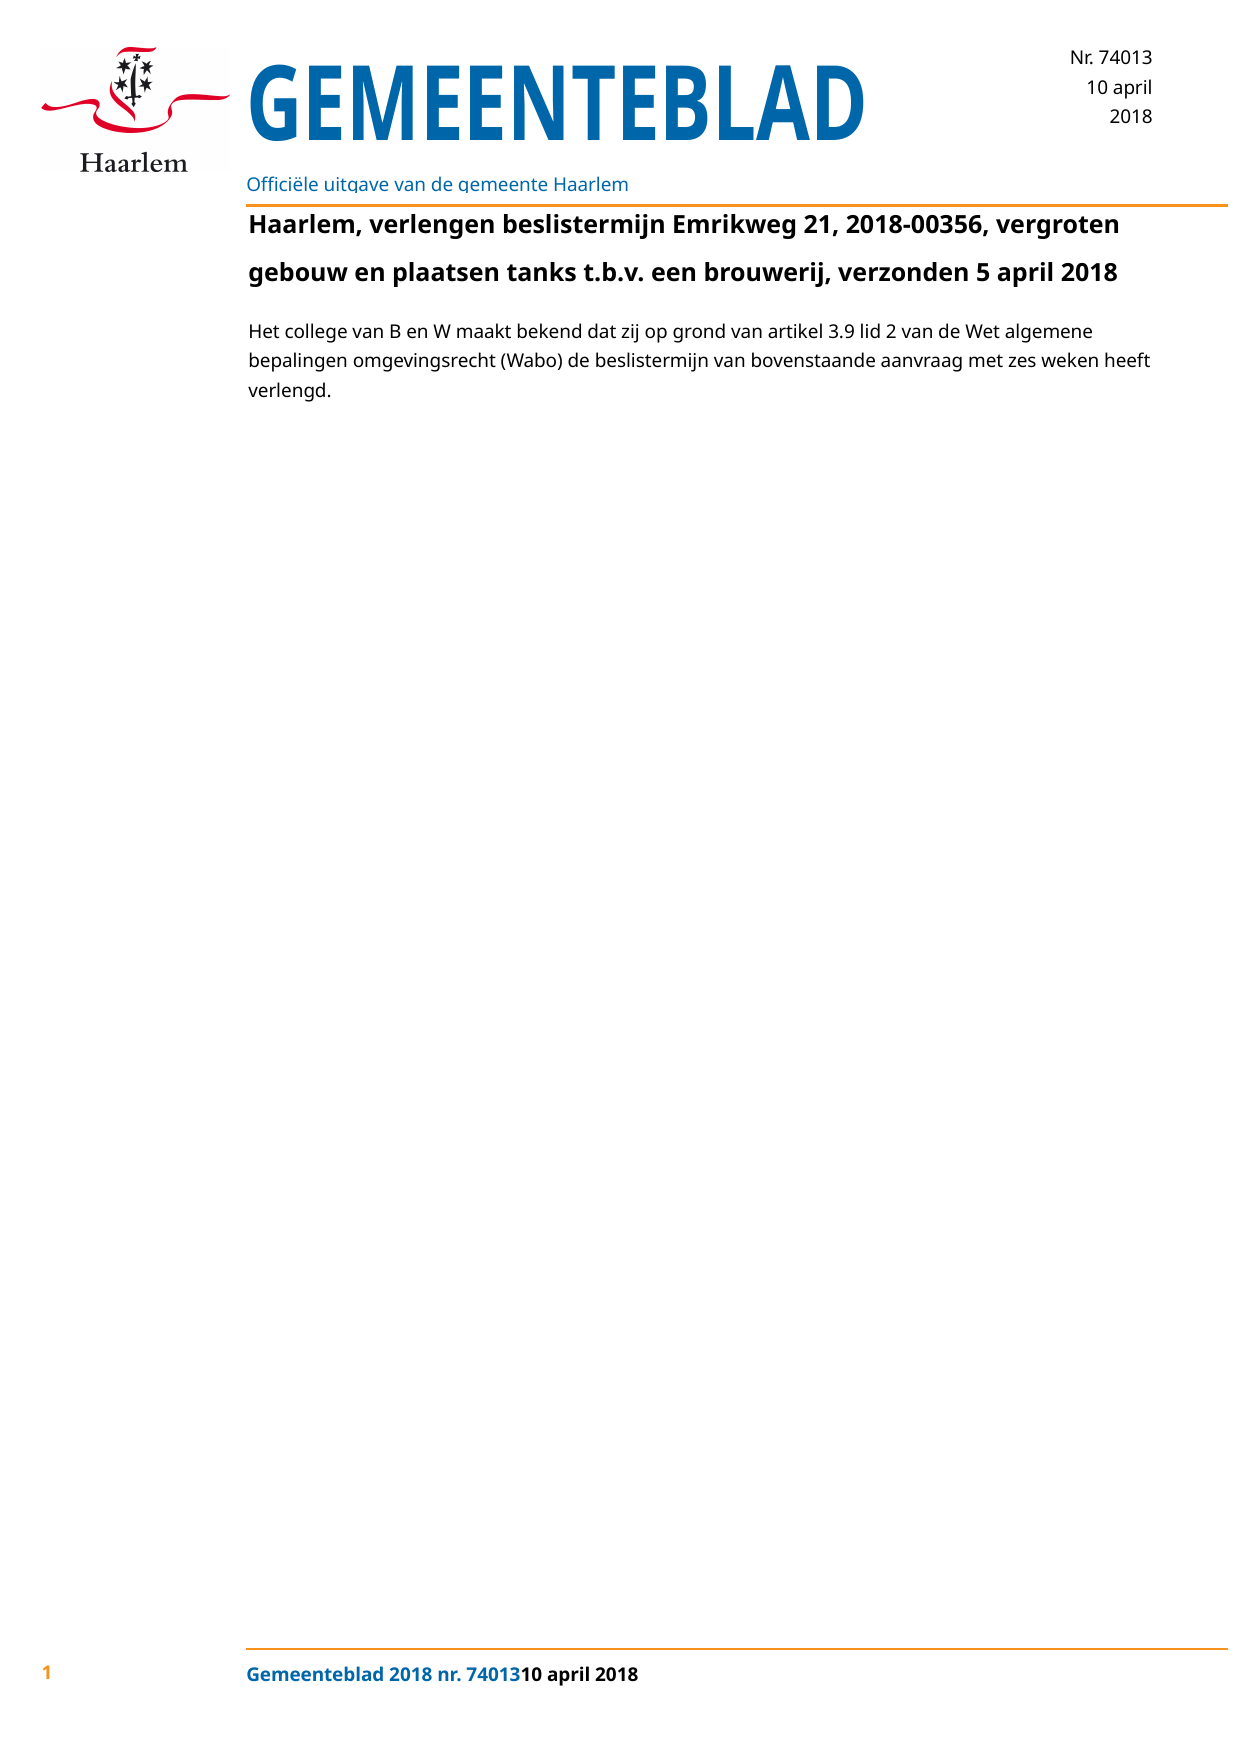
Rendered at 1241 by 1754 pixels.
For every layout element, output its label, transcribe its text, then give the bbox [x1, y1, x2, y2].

picture [41, 47, 231, 172]
text Haarlem, verlengen beslistermijn Emrikweg 21, 2018-00356, vergroten gebouw en plaatsen tanks t.b.v. een brouwerij, verzonden 5 april 2018 [248, 207, 1152, 288]
text Het college van B en W maakt bekend dat zij op grond van artikel 3.9 lid 2 van de Wet algemene bepalingen omgevingsrecht (Wabo) de beslistermijn van bovenstaande aanvraag met zes weken heeft verlengd. [248, 318, 1152, 403]
